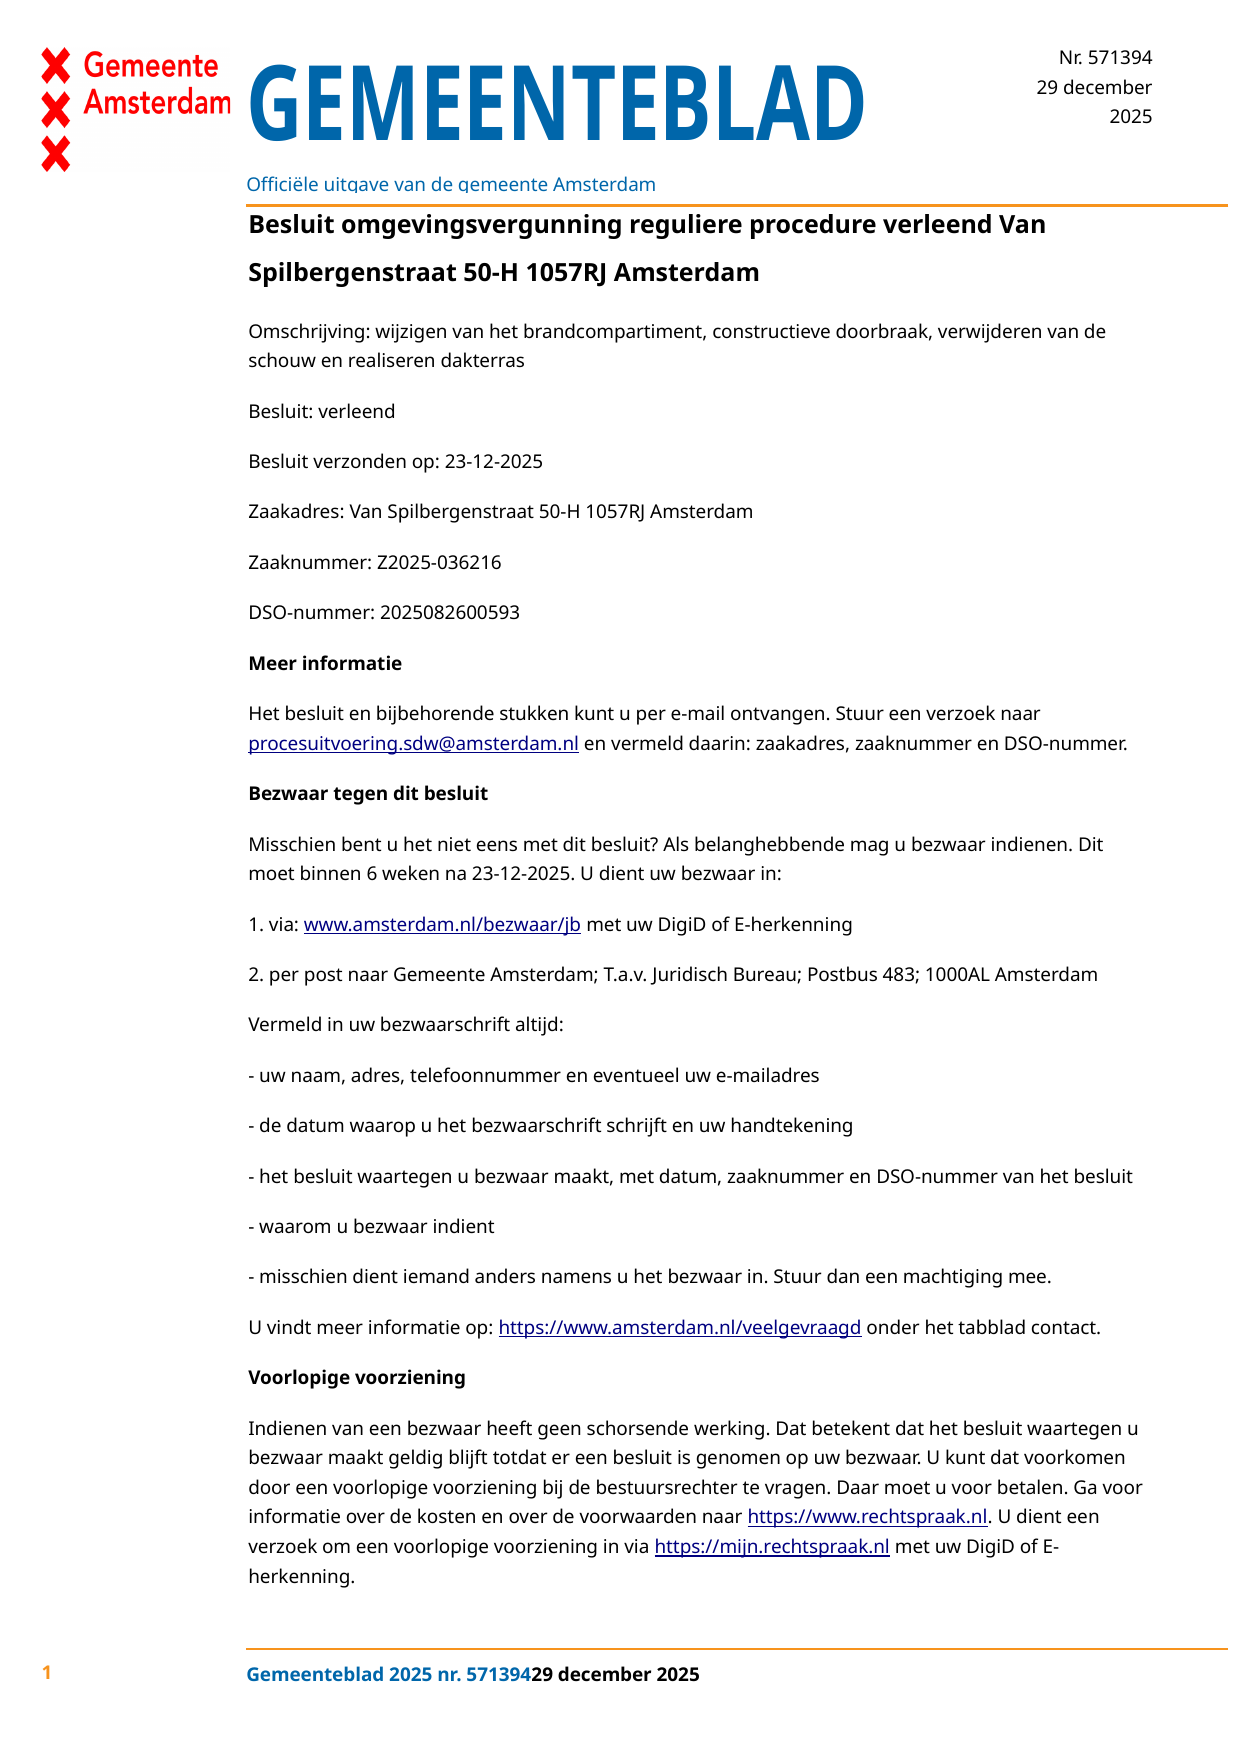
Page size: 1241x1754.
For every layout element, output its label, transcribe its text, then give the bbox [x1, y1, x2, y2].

text Het besluit en bijbehorende stukken kunt u per e-mail ontvangen. Stuur een verzoek naar procesuitvoering.sdw@amsterdam.nl en vermeld daarin: zaakadres, zaaknummer en DSO-nummer. [248, 700, 1152, 756]
text Omschrijving: wijzigen van het brandcompartiment, constructieve doorbraak, verwijderen van de schouw en realiseren dakterras [248, 318, 1152, 373]
text Bezwaar tegen dit besluit [248, 780, 1152, 806]
text Indienen van een bezwaar heeft geen schorsende werking. Dat betekent dat het besluit waartegen u bezwaar maakt geldig blijft totdat er een besluit is genomen op uw bezwaar. U kunt dat voorkomen door een voorlopige voorziening bij de bestuursrechter te vragen. Daar moet u voor betalen. Ga voor informatie over de kosten en over de voorwaarden naar https://www.rechtspraak.nl. U dient een verzoek om een voorlopige voorziening in via https://mijn.rechtspraak.nl met uw DigiD of E-herkenning. [248, 1415, 1152, 1589]
text Besluit omgevingsvergunning reguliere procedure verleend Van Spilbergenstraat 50-H 1057RJ Amsterdam [248, 207, 1152, 288]
text Besluit verzonden op: 23-12-2025 [248, 448, 1152, 474]
text 2. per post naar Gemeente Amsterdam; T.a.v. Juridisch Bureau; Postbus 483; 1000AL Amsterdam [248, 961, 1152, 987]
text Voorlopige voorziening [248, 1364, 1152, 1390]
text - de datum waarop u het bezwaarschrift schrijft en uw handtekening [248, 1112, 1152, 1138]
text DSO-nummer: 2025082600593 [248, 599, 1152, 625]
text Misschien bent u het niet eens met dit besluit? Als belanghebbende mag u bezwaar indienen. Dit moet binnen 6 weken na 23-12-2025. U dient uw bezwaar in: [248, 831, 1152, 886]
text Vermeld in uw bezwaarschrift altijd: [248, 1012, 1152, 1037]
text U vindt meer informatie op: https://www.amsterdam.nl/veelgevraagd onder het tabblad contact. [248, 1314, 1152, 1340]
text - misschien dient iemand anders namens u het bezwaar in. Stuur dan een machtiging mee. [248, 1264, 1152, 1289]
text Meer informatie [248, 650, 1152, 676]
text Besluit: verleend [248, 398, 1152, 424]
text Zaaknummer: Z2025-036216 [248, 549, 1152, 575]
text Zaakadres: Van Spilbergenstraat 50-H 1057RJ Amsterdam [248, 499, 1152, 524]
text - uw naam, adres, telefoonnummer en eventueel uw e-mailadres [248, 1062, 1152, 1088]
text - waarom u bezwaar indient [248, 1213, 1152, 1239]
picture [41, 47, 231, 172]
text - het besluit waartegen u bezwaar maakt, met datum, zaaknummer en DSO-nummer van het besluit [248, 1163, 1152, 1189]
text 1. via: www.amsterdam.nl/bezwaar/jb met uw DigiD of E-herkenning [248, 911, 1152, 937]
